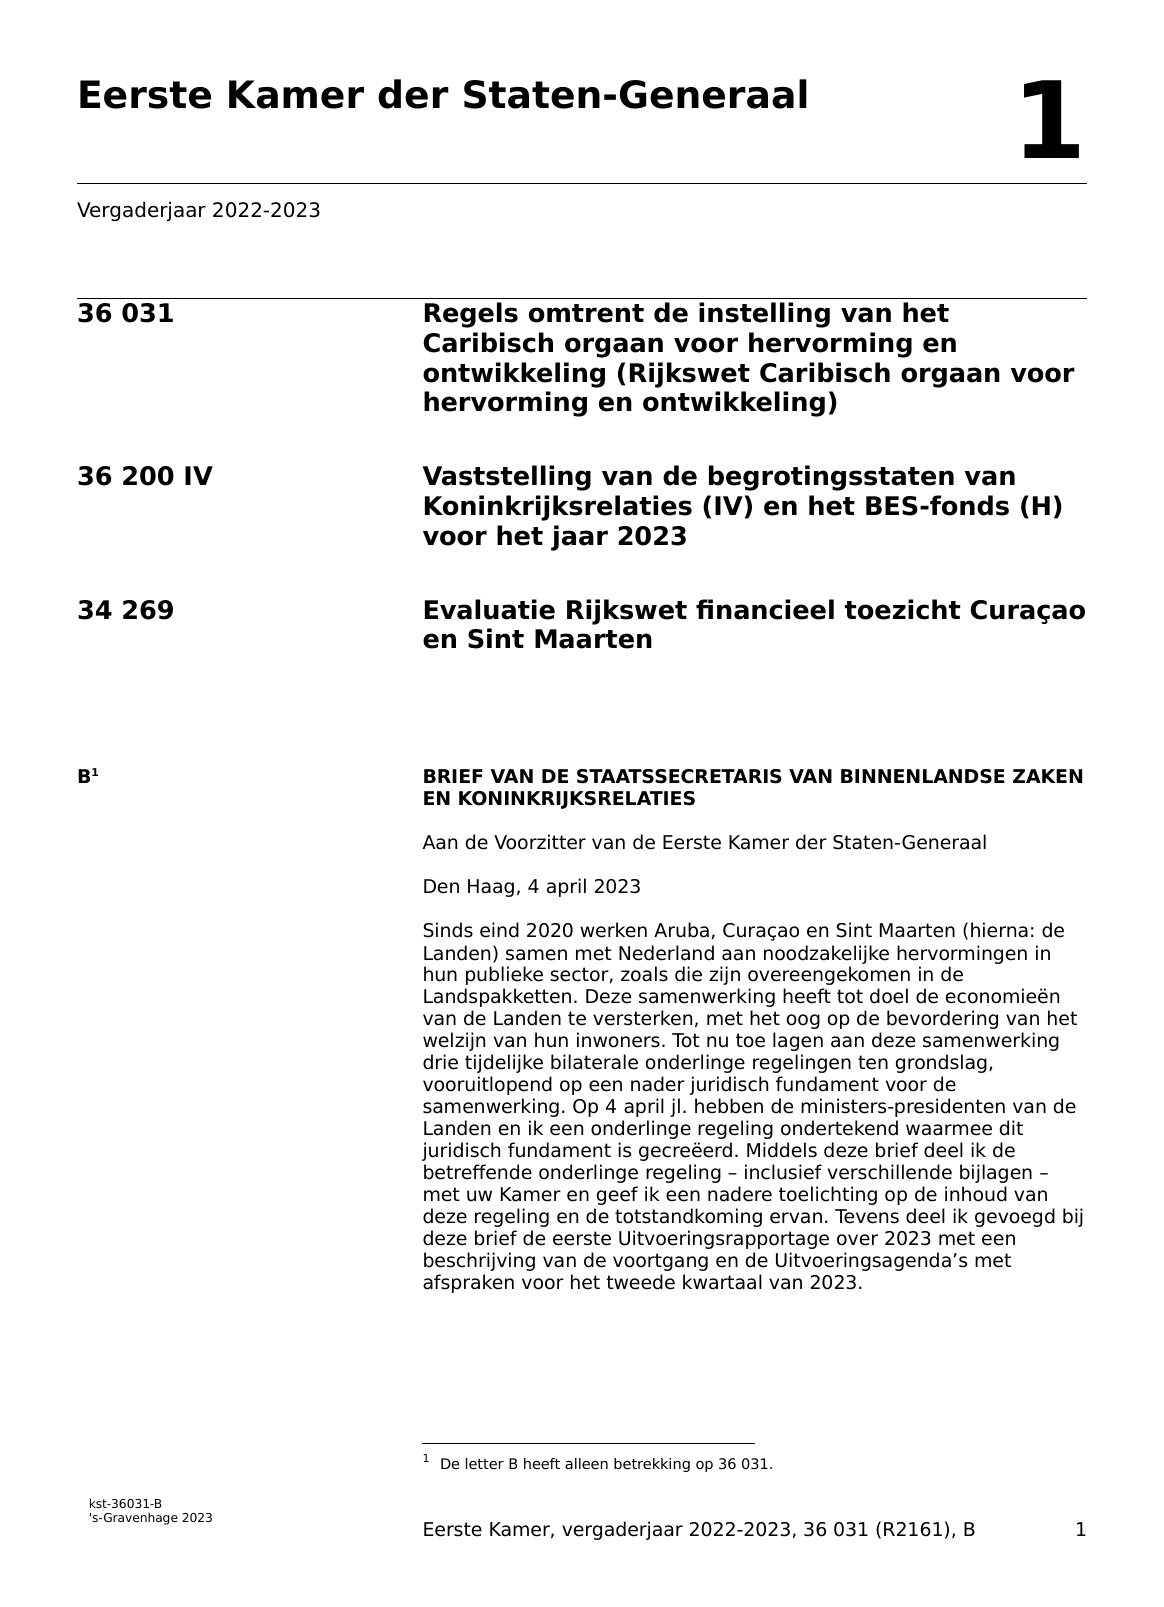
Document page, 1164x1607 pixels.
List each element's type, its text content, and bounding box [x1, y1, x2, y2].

text kst-36031-B [88, 1497, 323, 1511]
text Den Haag, 4 april 2023 [422, 876, 1087, 898]
subtitle 34 269 Evaluatie Rijkswet financieel toezicht Curaçao en Sint Maarten [77, 596, 1087, 655]
subtitle 36 031 Regels omtrent de instelling van het Caribisch orgaan voor hervorming en ontwikkeling (Rijkswet Caribisch orgaan voor hervorming en ontwikkeling) [77, 299, 1087, 418]
table_header 1 [886, 59, 1087, 183]
table_header Eerste Kamer der Staten-Generaal [77, 59, 886, 183]
text Aan de Voorzitter van de Eerste Kamer der Staten-Generaal [422, 832, 1087, 854]
table_cell Vergaderjaar 2022-2023 [77, 184, 1087, 298]
text 's-Gravenhage 2023 [88, 1511, 323, 1525]
text Sinds eind 2020 werken Aruba, Curaçao en Sint Maarten (hierna: de Landen) samen met Nederland aan noodzakelijke hervormingen in hun publieke sector, zoals die zijn overeengekomen in de Landspakketten. Deze samenwerking heeft tot doel de economieën van de Landen te versterken, met het oog op de bevordering van het welzijn van hun inwoners. Tot nu toe lagen aan deze samenwerking drie tijdelijke bilaterale onderlinge regelingen ten grondslag, vooruitlopend op een nader juridisch fundament voor de samenwerking. Op 4 april jl. hebben de ministers-presidenten van de Landen en ik een onderlinge regeling ondertekend waarmee dit juridisch fundament is gecreëerd. Middels deze brief deel ik de betreffende onderlinge regeling – inclusief verschillende bijlagen – met uw Kamer en geef ik een nadere toelichting op de inhoud van deze regeling en de totstandkoming ervan. Tevens deel ik gevoegd bij deze brief de eerste Uitvoeringsrapportage over 2023 met een beschrijving van de voortgang en de Uitvoeringsagenda’s met afspraken voor het tweede kwartaal van 2023. [422, 920, 1087, 1294]
subtitle 36 200 IV Vaststelling van de begrotingsstaten van Koninkrijksrelaties (IV) en het BES-fonds (H) voor het jaar 2023 [77, 462, 1087, 551]
subtitle B BRIEF VAN DE STAATSSECRETARIS VAN BINNENLANDSE ZAKEN EN KONINKRIJKSRELATIES [77, 766, 1087, 810]
text De letter B heeft alleen betrekking op 36 031. [422, 1452, 1087, 1474]
